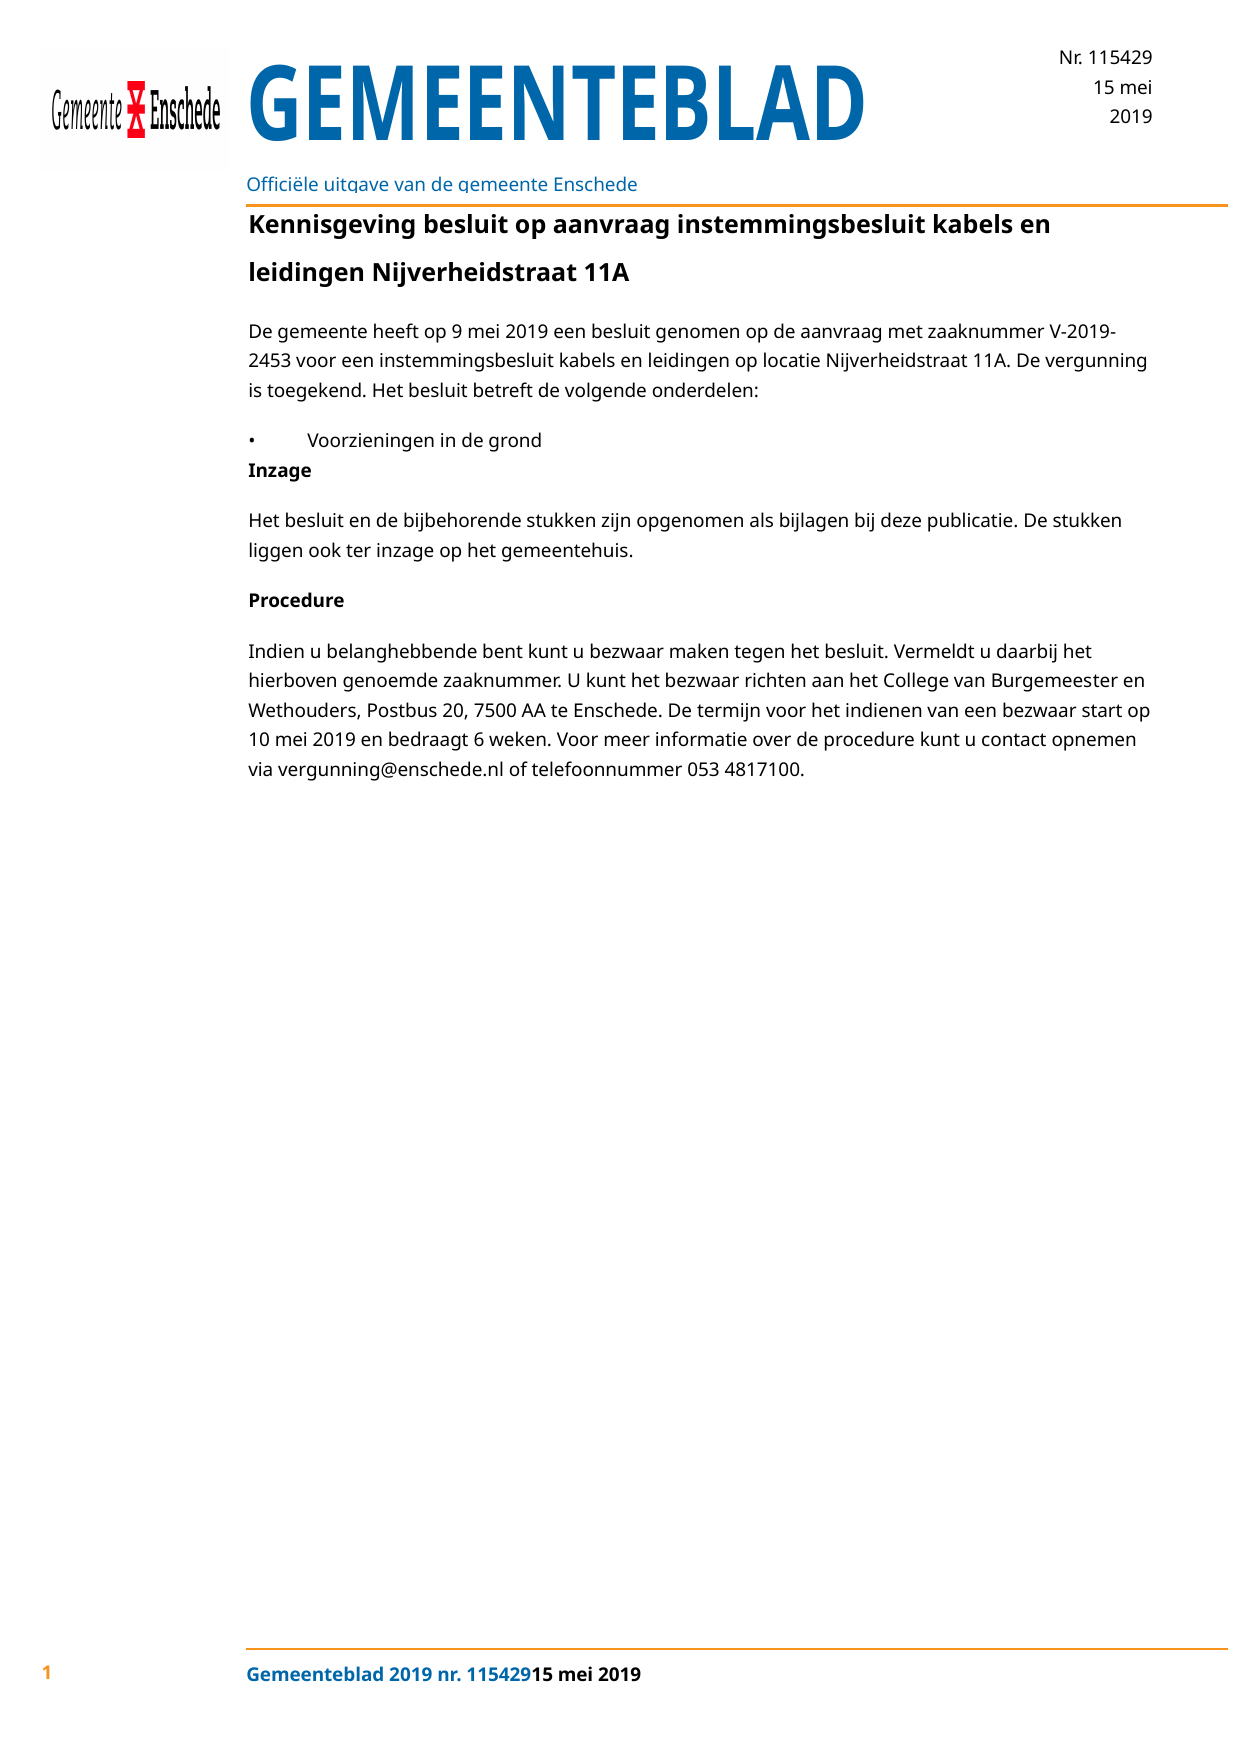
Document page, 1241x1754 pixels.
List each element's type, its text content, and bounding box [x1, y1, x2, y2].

list Voorzieningen in de grond [248, 427, 1152, 453]
text De gemeente heeft op 9 mei 2019 een besluit genomen op de aanvraag met zaaknummer V-2019-2453 voor een instemmingsbesluit kabels en leidingen op locatie Nijverheidstraat 11A. De vergunning is toegekend. Het besluit betreft de volgende onderdelen: [248, 318, 1152, 403]
text Inzage [248, 457, 1152, 483]
text Procedure [248, 587, 1152, 613]
text Het besluit en de bijbehorende stukken zijn opgenomen als bijlagen bij deze publicatie. De stukken liggen ook ter inzage op het gemeentehuis. [248, 507, 1152, 563]
picture [41, 47, 231, 172]
text Indien u belanghebbende bent kunt u bezwaar maken tegen het besluit. Vermeldt u daarbij het hierboven genoemde zaaknummer. U kunt het bezwaar richten aan het College van Burgemees­ter en Wethouders, Postbus 20, 7500 AA te Enschede. De termijn voor het indienen van een bezwaar start op 10 mei 2019 en bedraagt 6 weken. Voor meer informatie over de procedure kunt u contact opnemen via vergunning@enschede.nl of telefoonnummer 053 4817100. [248, 638, 1152, 782]
text Kennisgeving besluit op aanvraag instemmingsbesluit kabels en leidingen Nijverheidstraat 11A [248, 207, 1152, 288]
